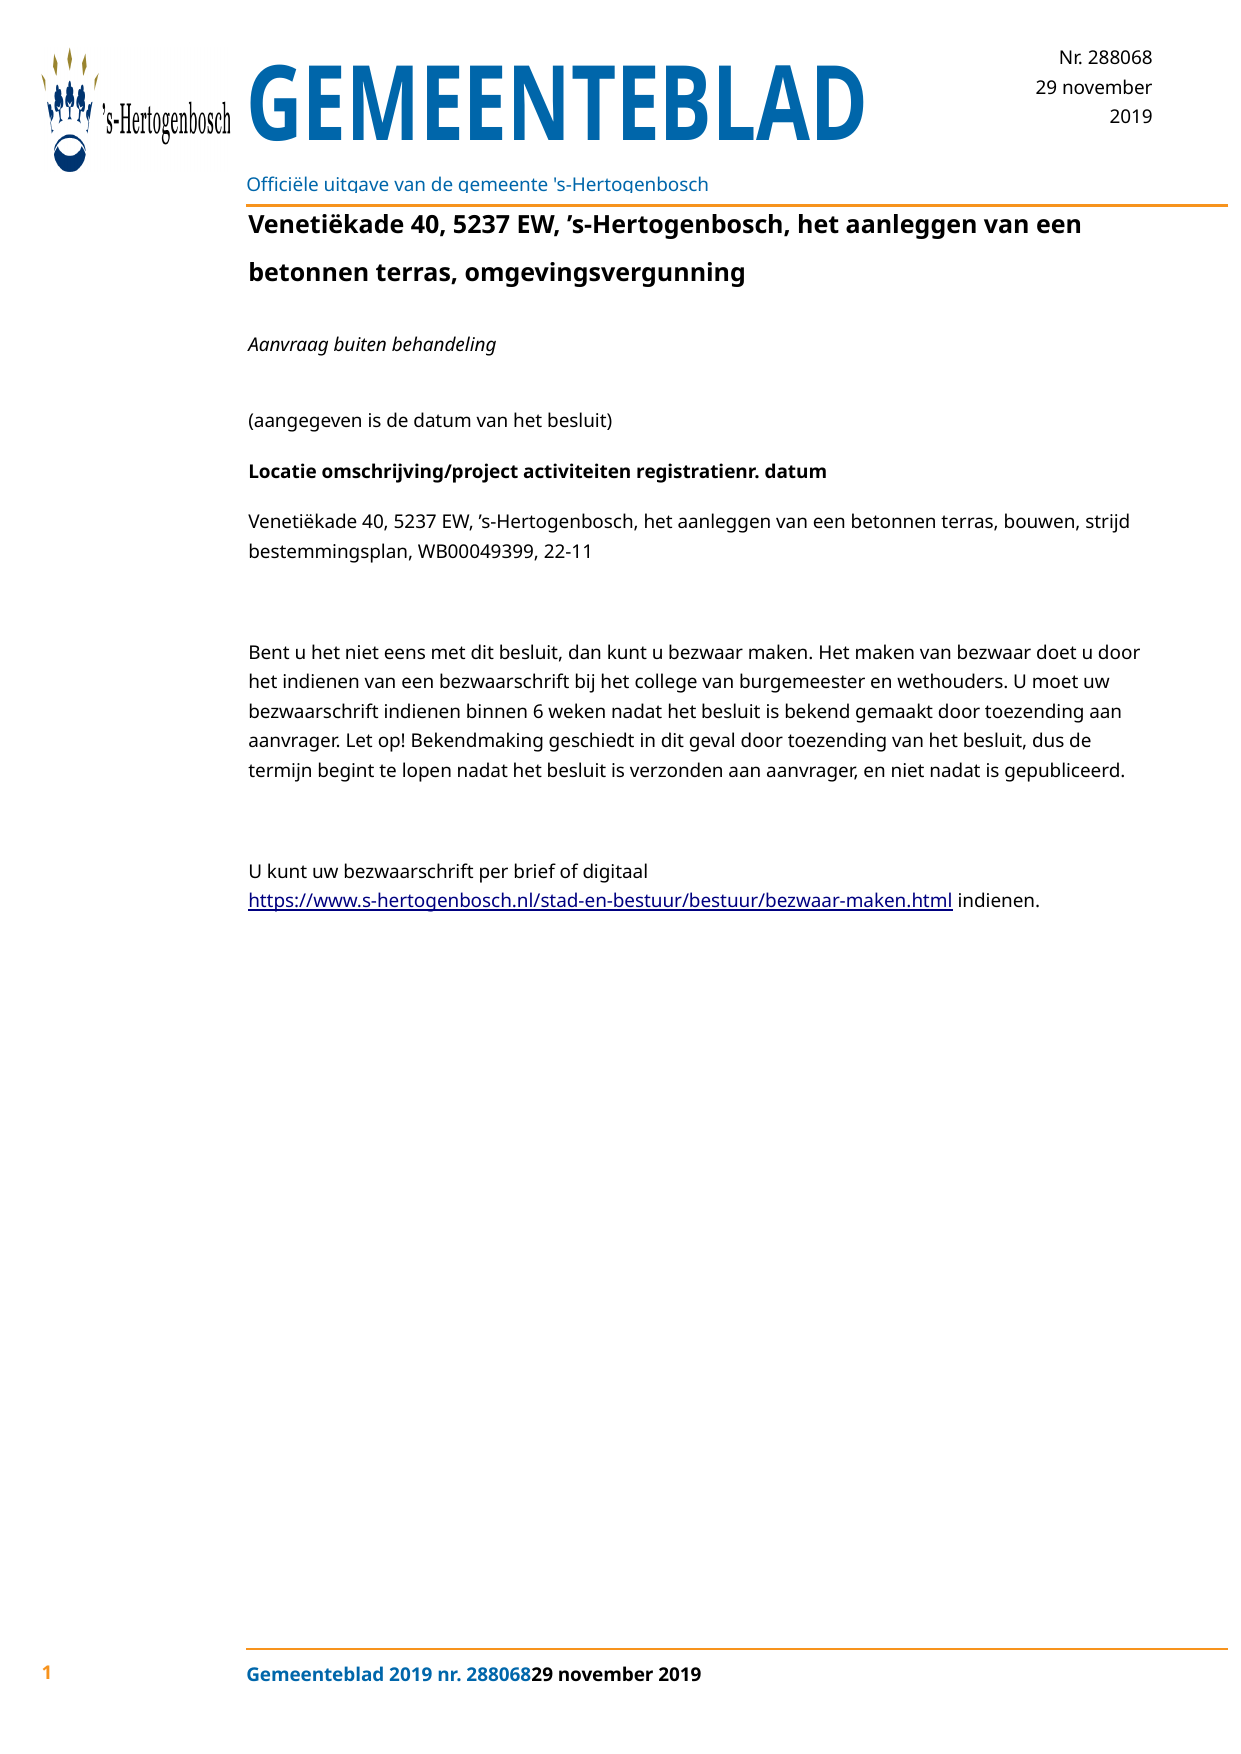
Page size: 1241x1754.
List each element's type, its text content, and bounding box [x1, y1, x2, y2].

text Venetiëkade 40, 5237 EW, ’s-Hertogenbosch, het aanleggen van een betonnen terras, bouwen, strijd bestemmingsplan, WB00049399, 22-11 [248, 508, 1152, 564]
text U kunt uw bezwaarschrift per brief of digitaal https://www.s-hertogenbosch.nl/stad-en-bestuur/bestuur/bezwaar-maken.html indienen. [248, 858, 1152, 913]
text Bent u het niet eens met dit besluit, dan kunt u bezwaar maken. Het maken van bezwaar doet u door het indienen van een bezwaarschrift bij het college van burgemeester en wethouders. U moet uw bezwaarschrift indienen binnen 6 weken nadat het besluit is bekend gemaakt door toezending aan aanvrager. Let op! Bekendmaking geschiedt in dit geval door toezending van het besluit, dus de termijn begint te lopen nadat het besluit is verzonden aan aanvrager, en niet nadat is gepubliceerd. [248, 639, 1152, 783]
picture [41, 47, 231, 172]
text (aangegeven is de datum van het besluit) [248, 408, 1152, 433]
text Venetiëkade 40, 5237 EW, ’s-Hertogenbosch, het aanleggen van een betonnen terras, omgevingsvergunning [248, 207, 1152, 288]
text Locatie omschrijving/project activiteiten registratienr. datum [248, 458, 1152, 484]
text Aanvraag buiten behandeling [248, 331, 1152, 357]
